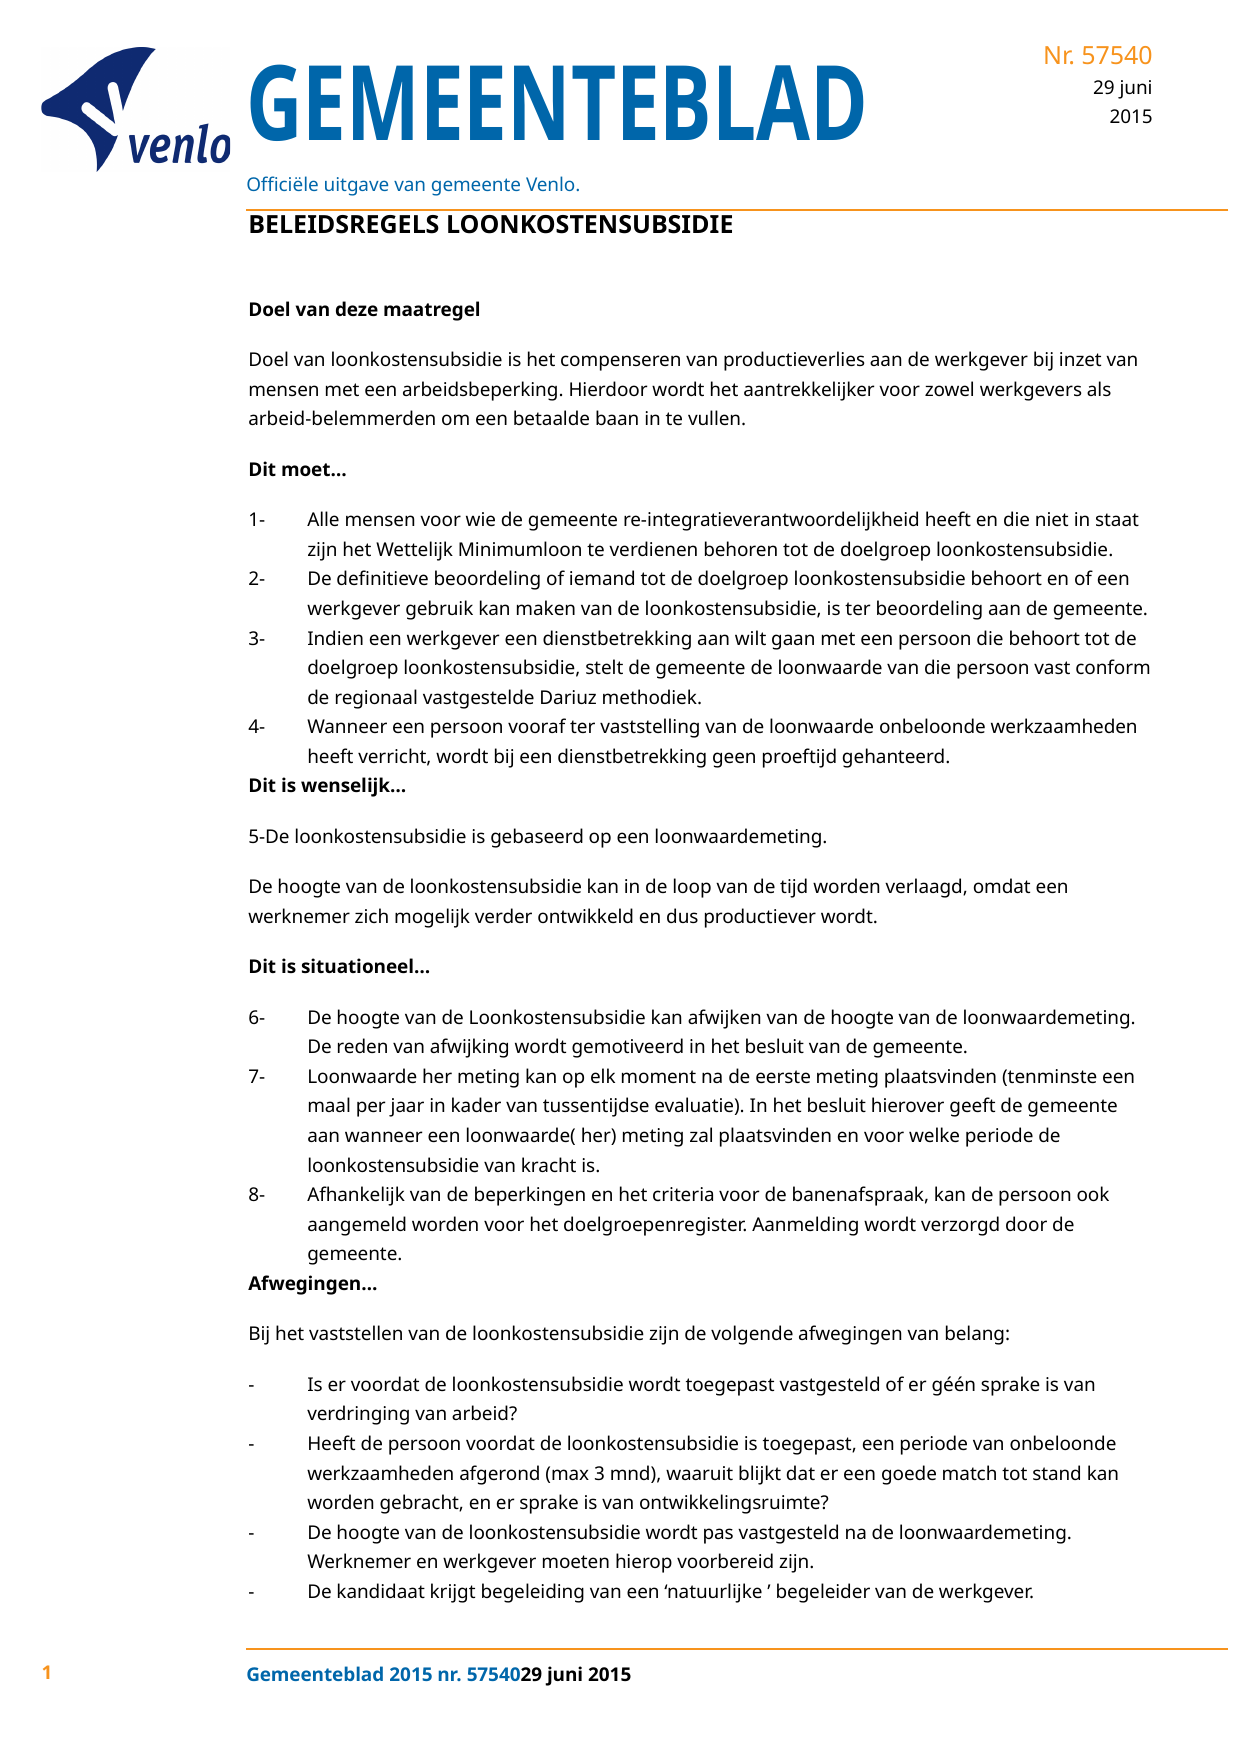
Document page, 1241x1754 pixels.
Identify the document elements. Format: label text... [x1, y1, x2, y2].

text Doel van deze maatregel [248, 296, 1152, 322]
text BELEIDSREGELS LOONKOSTENSUBSIDIE [248, 211, 1152, 241]
list De hoogte van de loonkostensubsidie wordt pas vastgesteld na de loonwaardemeting. Werknemer en werkgever moeten hierop voorbereid zijn. [248, 1519, 1152, 1574]
list De hoogte van de Loonkostensubsidie kan afwijken van de hoogte van de loonwaardemeting. De reden van afwijking wordt gemotiveerd in het besluit van de gemeente. [248, 1004, 1152, 1059]
text Dit moet… [248, 456, 1152, 482]
list Afhankelijk van de beperkingen en het criteria voor de banenafspraak, kan de persoon ook aangemeld worden voor het doelgroepenregister. Aanmelding wordt verzorgd door de gemeente. [248, 1181, 1152, 1266]
text 5-De loonkostensubsidie is gebaseerd op een loonwaardemeting. [248, 823, 1152, 849]
text Afwegingen… [248, 1270, 1152, 1296]
list Heeft de persoon voordat de loonkostensubsidie is toegepast, een periode van onbeloonde werkzaamheden afgerond (max 3 mnd), waaruit blijkt dat er een goede match tot stand kan worden gebracht, en er sprake is van ontwikkelingsruimte? [248, 1430, 1152, 1515]
picture [41, 47, 231, 172]
text Bij het vaststellen van de loonkostensubsidie zijn de volgende afwegingen van belang: [248, 1321, 1152, 1346]
list De kandidaat krijgt begeleiding van een ‘natuurlijke ’ begeleider van de werkgever. [248, 1578, 1152, 1604]
text Dit is wenselijk… [248, 773, 1152, 798]
list Alle mensen voor wie de gemeente re-integratieverantwoordelijkheid heeft en die niet in staat zijn het Wettelijk Minimumloon te verdienen behoren tot de doelgroep loonkostensubsidie. [248, 506, 1152, 562]
list Loonwaarde her meting kan op elk moment na de eerste meting plaatsvinden (tenminste een maal per jaar in kader van tussentijdse evaluatie). In het besluit hierover geeft de gemeente aan wanneer een loonwaarde( her) meting zal plaatsvinden en voor welke periode de loonkostensubsidie van kracht is. [248, 1063, 1152, 1178]
list Indien een werkgever een dienstbetrekking aan wilt gaan met een persoon die behoort tot de doelgroep loonkostensubsidie, stelt de gemeente de loonwaarde van die persoon vast conform de regionaal vastgestelde Dariuz methodiek. [248, 625, 1152, 710]
list De definitieve beoordeling of iemand tot de doelgroep loonkostensubsidie behoort en of een werkgever gebruik kan maken van de loonkostensubsidie, is ter beoordeling aan de gemeente. [248, 566, 1152, 621]
text De hoogte van de loonkostensubsidie kan in de loop van de tijd worden verlaagd, omdat een werknemer zich mogelijk verder ontwikkeld en dus productiever wordt. [248, 873, 1152, 929]
text Dit is situationeel… [248, 953, 1152, 979]
list Is er voordat de loonkostensubsidie wordt toegepast vastgesteld of er géén sprake is van verdringing van arbeid? [248, 1371, 1152, 1426]
text Doel van loonkostensubsidie is het compenseren van productieverlies aan de werkgever bij inzet van mensen met een arbeidsbeperking. Hierdoor wordt het aantrekkelijker voor zowel werkgevers als arbeid-belemmerden om een betaalde baan in te vullen. [248, 346, 1152, 431]
list Wanneer een persoon vooraf ter vaststelling van de loonwaarde onbeloonde werkzaamheden heeft verricht, wordt bij een dienstbetrekking geen proeftijd gehanteerd. [248, 713, 1152, 769]
